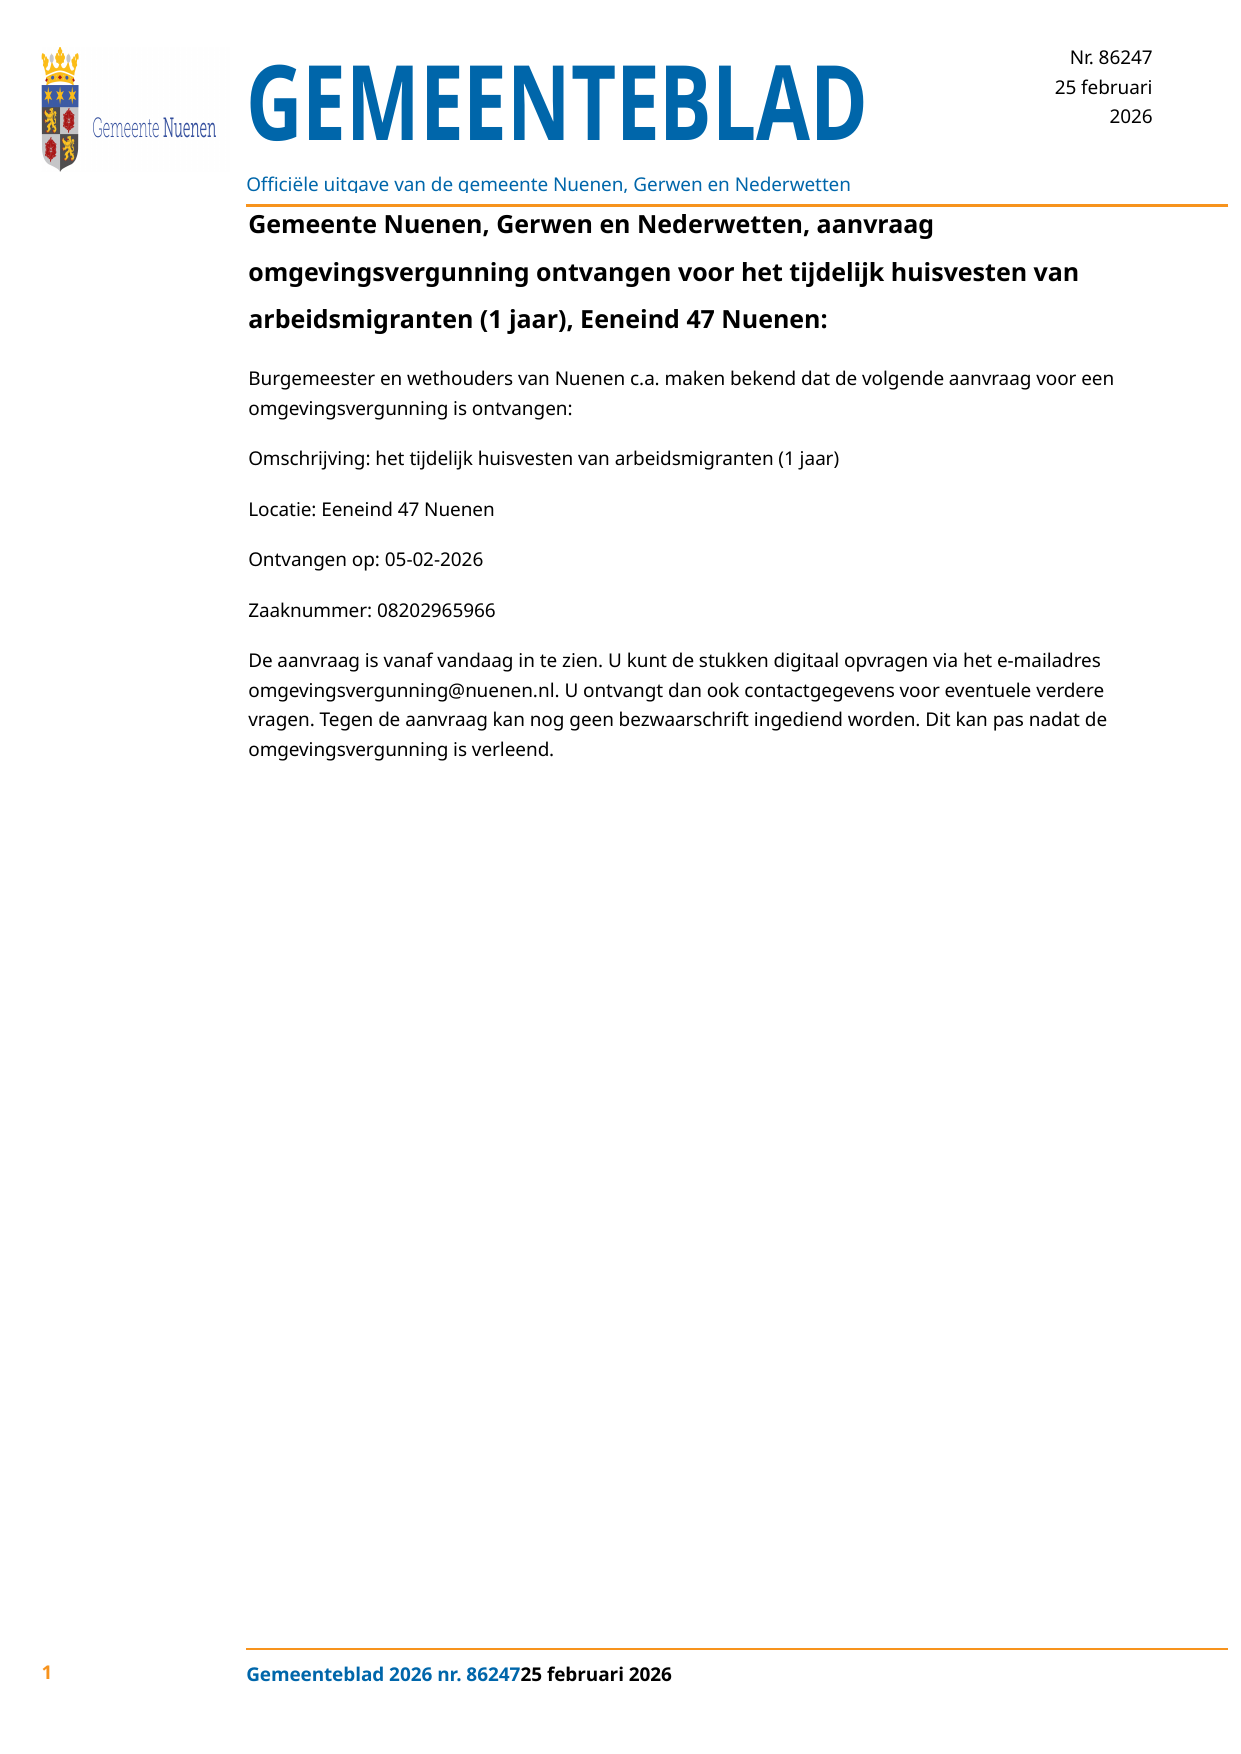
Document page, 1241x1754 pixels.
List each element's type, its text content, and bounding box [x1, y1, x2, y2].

text Locatie: Eeneind 47 Nuenen [248, 496, 1152, 522]
text De aanvraag is vanaf vandaag in te zien. U kunt de stukken digitaal opvragen via het e-mailadres omgevingsvergunning@nuenen.nl. U ontvangt dan ook contactgegevens voor eventuele verdere vragen. Tegen de aanvraag kan nog geen bezwaarschrift ingediend worden. Dit kan pas nadat de omgevingsvergunning is verleend. [248, 647, 1152, 762]
text Burgemeester en wethouders van Nuenen c.a. maken bekend dat de volgende aanvraag voor een omgevingsvergunning is ontvangen: [248, 366, 1152, 421]
picture [41, 47, 231, 172]
text Zaaknummer: 08202965966 [248, 597, 1152, 622]
text Omschrijving: het tijdelijk huisvesten van arbeidsmigranten (1 jaar) [248, 446, 1152, 471]
text Ontvangen op: 05-02-2026 [248, 546, 1152, 572]
text Gemeente Nuenen, Gerwen en Nederwetten, aanvraag omgevingsvergunning ontvangen voor het tijdelijk huisvesten van arbeidsmigranten (1 jaar), Eeneind 47 Nuenen: [248, 207, 1152, 336]
